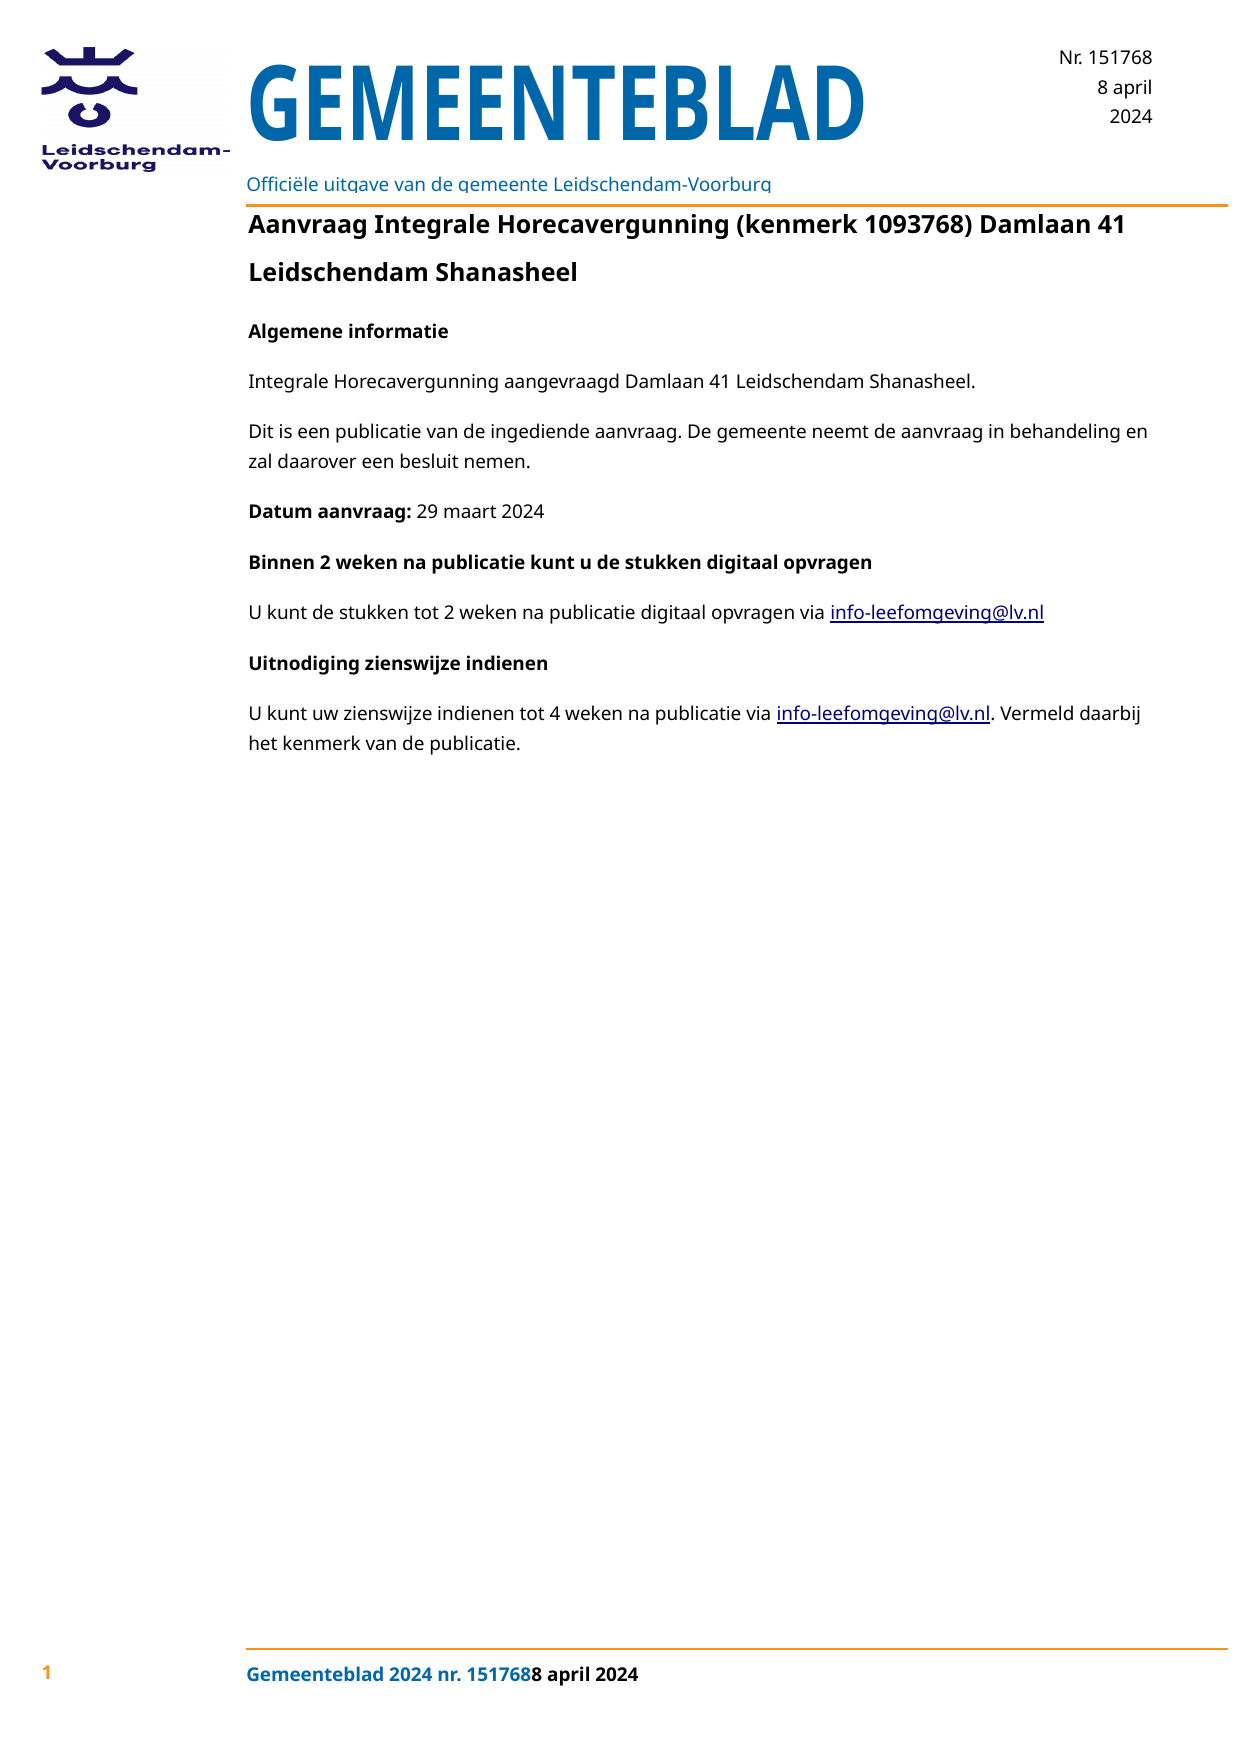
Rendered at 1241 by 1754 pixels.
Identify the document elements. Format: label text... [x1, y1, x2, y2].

text Dit is een publicatie van de ingediende aanvraag. De gemeente neemt de aanvraag in behandeling en zal daarover een besluit nemen. [248, 419, 1152, 474]
text Algemene informatie [248, 318, 1152, 344]
text U kunt uw zienswijze indienen tot 4 weken na publicatie via info-leefomgeving@lv.nl. Vermeld daarbij het kenmerk van de publicatie. [248, 700, 1152, 756]
text U kunt de stukken tot 2 weken na publicatie digitaal opvragen via info-leefomgeving@lv.nl [248, 599, 1152, 625]
text Aanvraag Integrale Horecavergunning (kenmerk 1093768) Damlaan 41 Leidschendam Shanasheel [248, 207, 1152, 288]
text Uitnodiging zienswijze indienen [248, 650, 1152, 676]
text Binnen 2 weken na publicatie kunt u de stukken digitaal opvragen [248, 549, 1152, 575]
text Integrale Horecavergunning aangevraagd Damlaan 41 Leidschendam Shanasheel. [248, 368, 1152, 394]
picture [41, 47, 231, 172]
text Datum aanvraag: 29 maart 2024 [248, 499, 1152, 524]
